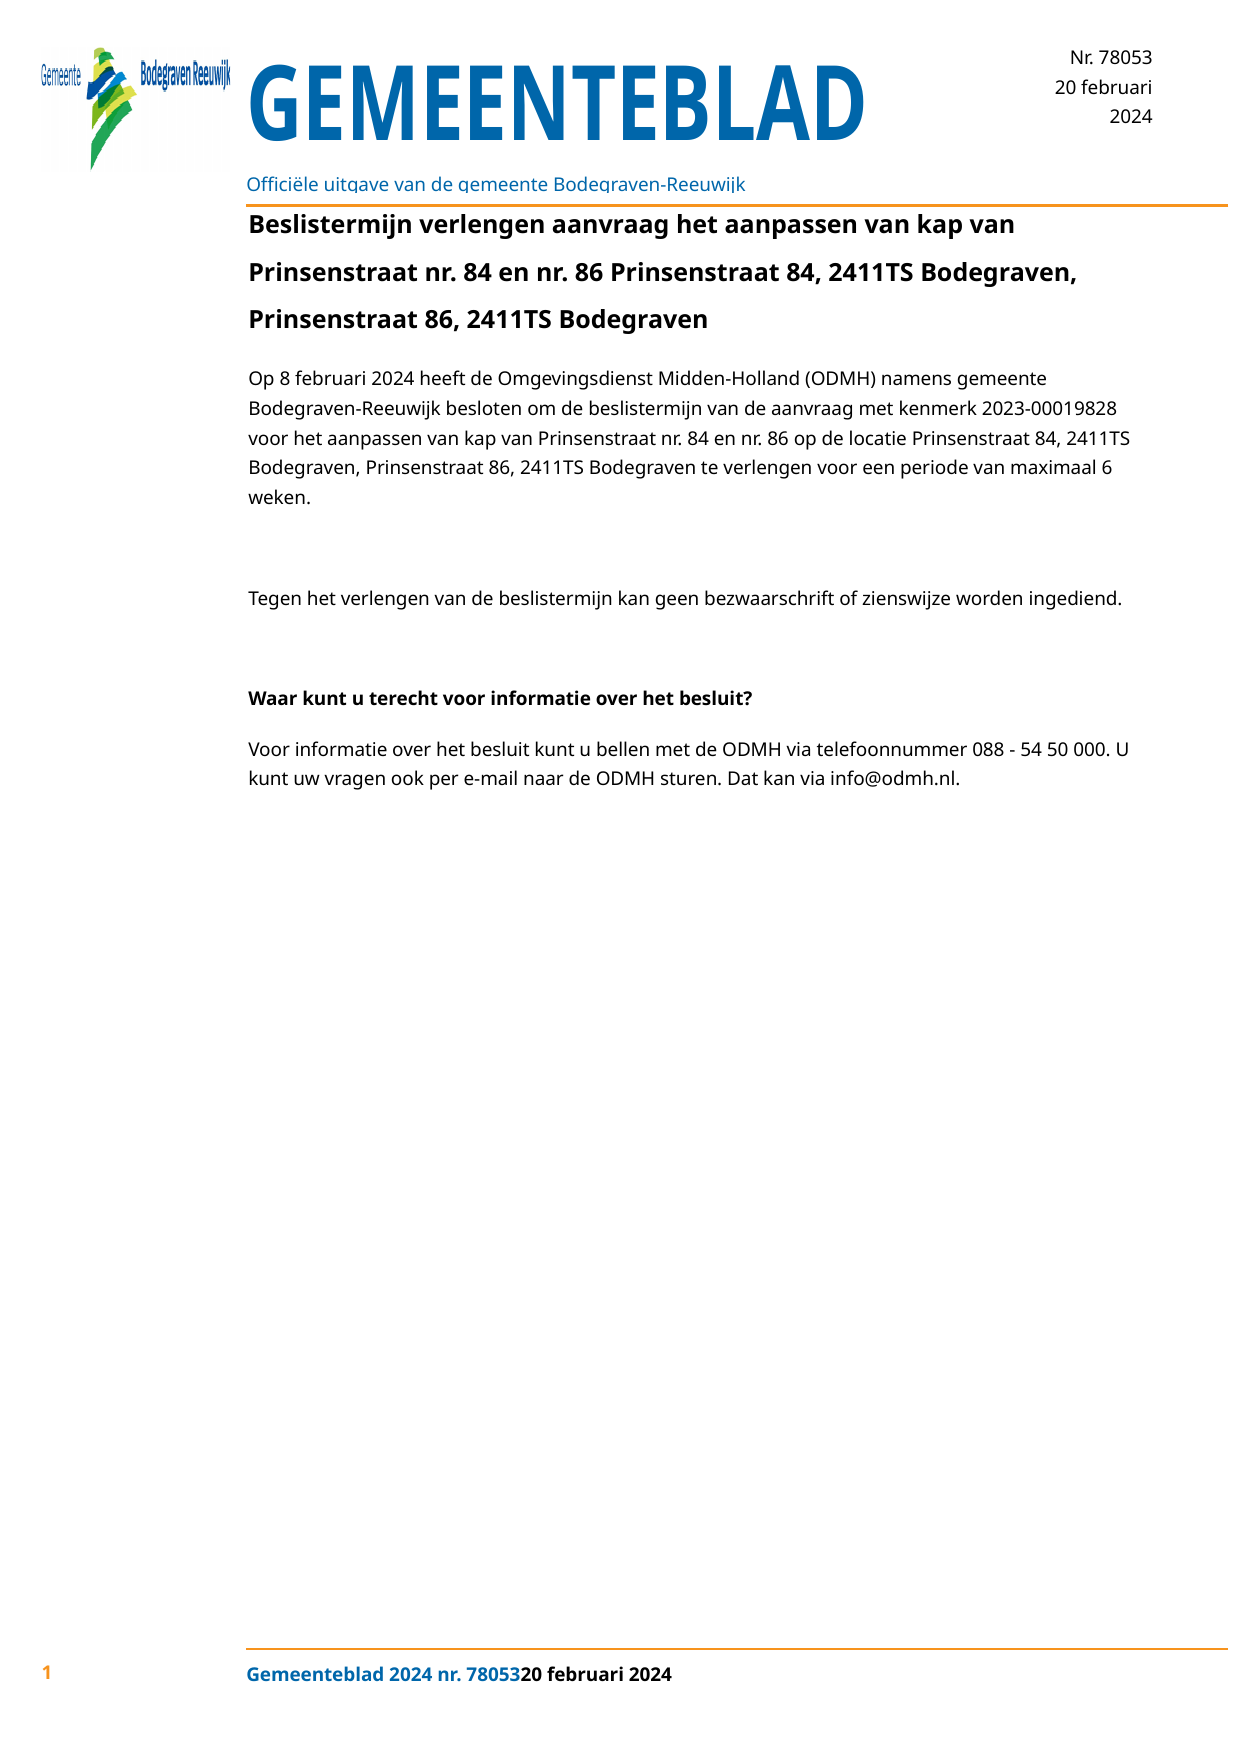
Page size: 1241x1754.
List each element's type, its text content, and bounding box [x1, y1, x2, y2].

text Voor informatie over het besluit kunt u bellen met de ODMH via telefoonnummer 088 - 54 50 000. U kunt uw vragen ook per e-mail naar de ODMH sturen. Dat kan via info@odmh.nl. [248, 736, 1152, 791]
text Tegen het verlengen van de beslistermijn kan geen bezwaarschrift of zienswijze worden ingediend. [248, 585, 1152, 610]
text Waar kunt u terecht voor informatie over het besluit? [248, 686, 1152, 711]
text Beslistermijn verlengen aanvraag het aanpassen van kap van Prinsenstraat nr. 84 en nr. 86 Prinsenstraat 84, 2411TS Bodegraven, Prinsenstraat 86, 2411TS Bodegraven [248, 207, 1152, 336]
picture [41, 47, 231, 172]
text Op 8 februari 2024 heeft de Omgevingsdienst Midden-Holland (ODMH) namens gemeente Bodegraven-Reeuwijk besloten om de beslistermijn van de aanvraag met kenmerk 2023-00019828 voor het aanpassen van kap van Prinsenstraat nr. 84 en nr. 86 op de locatie Prinsenstraat 84, 2411TS Bodegraven, Prinsenstraat 86, 2411TS Bodegraven te verlengen voor een periode van maximaal 6 weken. [248, 366, 1152, 509]
